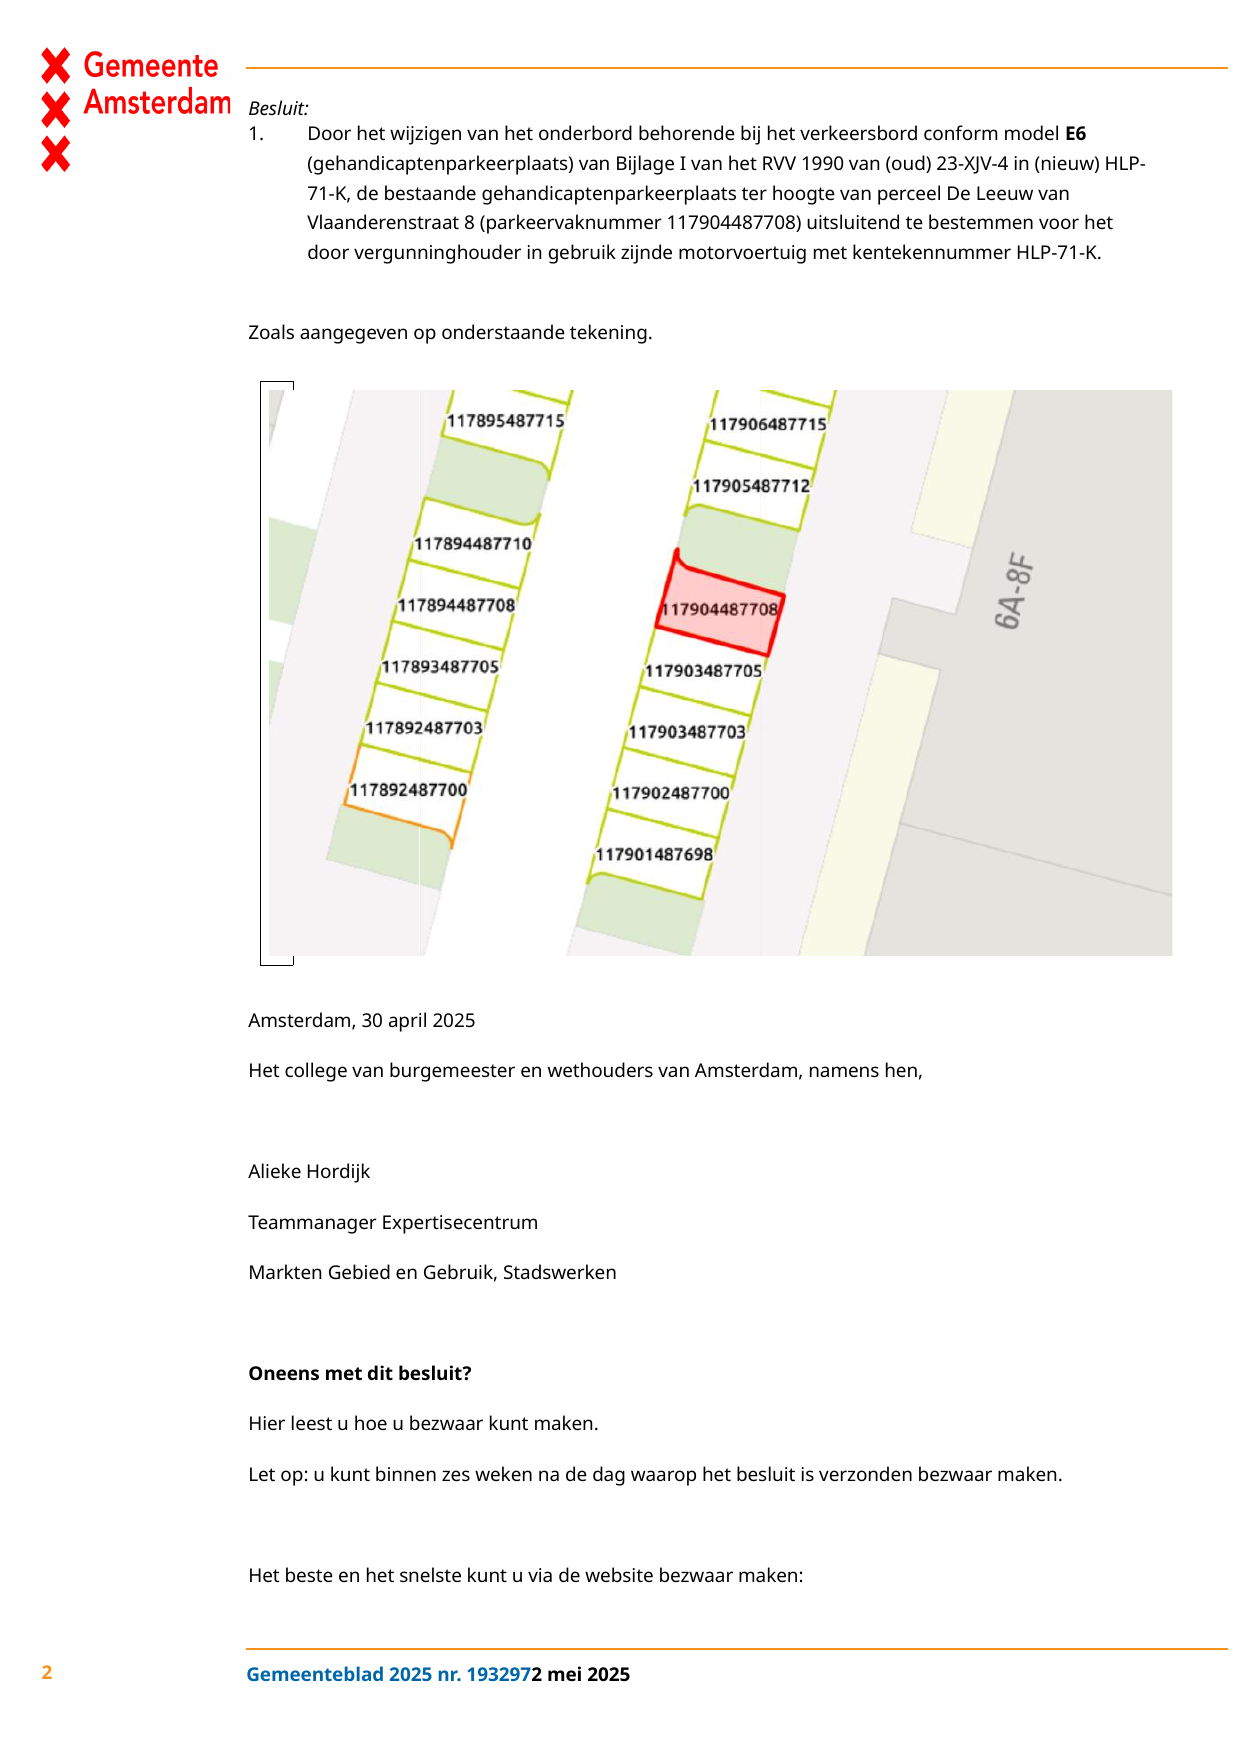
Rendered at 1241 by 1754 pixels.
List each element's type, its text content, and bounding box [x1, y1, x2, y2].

picture [41, 47, 231, 172]
text Teammanager Expertisecentrum [248, 1209, 1152, 1234]
text Oneens met dit besluit? [248, 1360, 1152, 1386]
text Het beste en het snelste kunt u via de website bezwaar maken: [248, 1562, 1152, 1587]
list Door het wijzigen van het onderbord behorende bij het verkeersbord conform model E6 (gehandicaptenparkeerplaats) van Bijlage I van het RVV 1990 van (oud) 23-XJV-4 in (nieuw) HLP-71-K, de bestaande gehandicaptenparkeerplaats ter hoogte van perceel De Leeuw van Vlaanderenstraat 8 (parkeervaknummer 117904487708) uitsluitend te bestemmen voor het door vergunninghouder in gebruik zijnde motorvoertuig met kentekennummer HLP-71-K. [248, 121, 1152, 264]
text Markten Gebied en Gebruik, Stadswerken [248, 1259, 1152, 1285]
picture [268, 390, 1173, 956]
text Alieke Hordijk [248, 1158, 1152, 1184]
text Het college van burgemeester en wethouders van Amsterdam, namens hen, [248, 1058, 1152, 1083]
text Let op: u kunt binnen zes weken na de dag waarop het besluit is verzonden bezwaar maken. [248, 1461, 1152, 1487]
text Besluit: [248, 95, 1152, 121]
text Amsterdam, 30 april 2025 [248, 1007, 1152, 1033]
text Hier leest u hoe u bezwaar kunt maken. [248, 1411, 1152, 1436]
text Zoals aangegeven op onderstaande tekening. [248, 319, 1152, 344]
